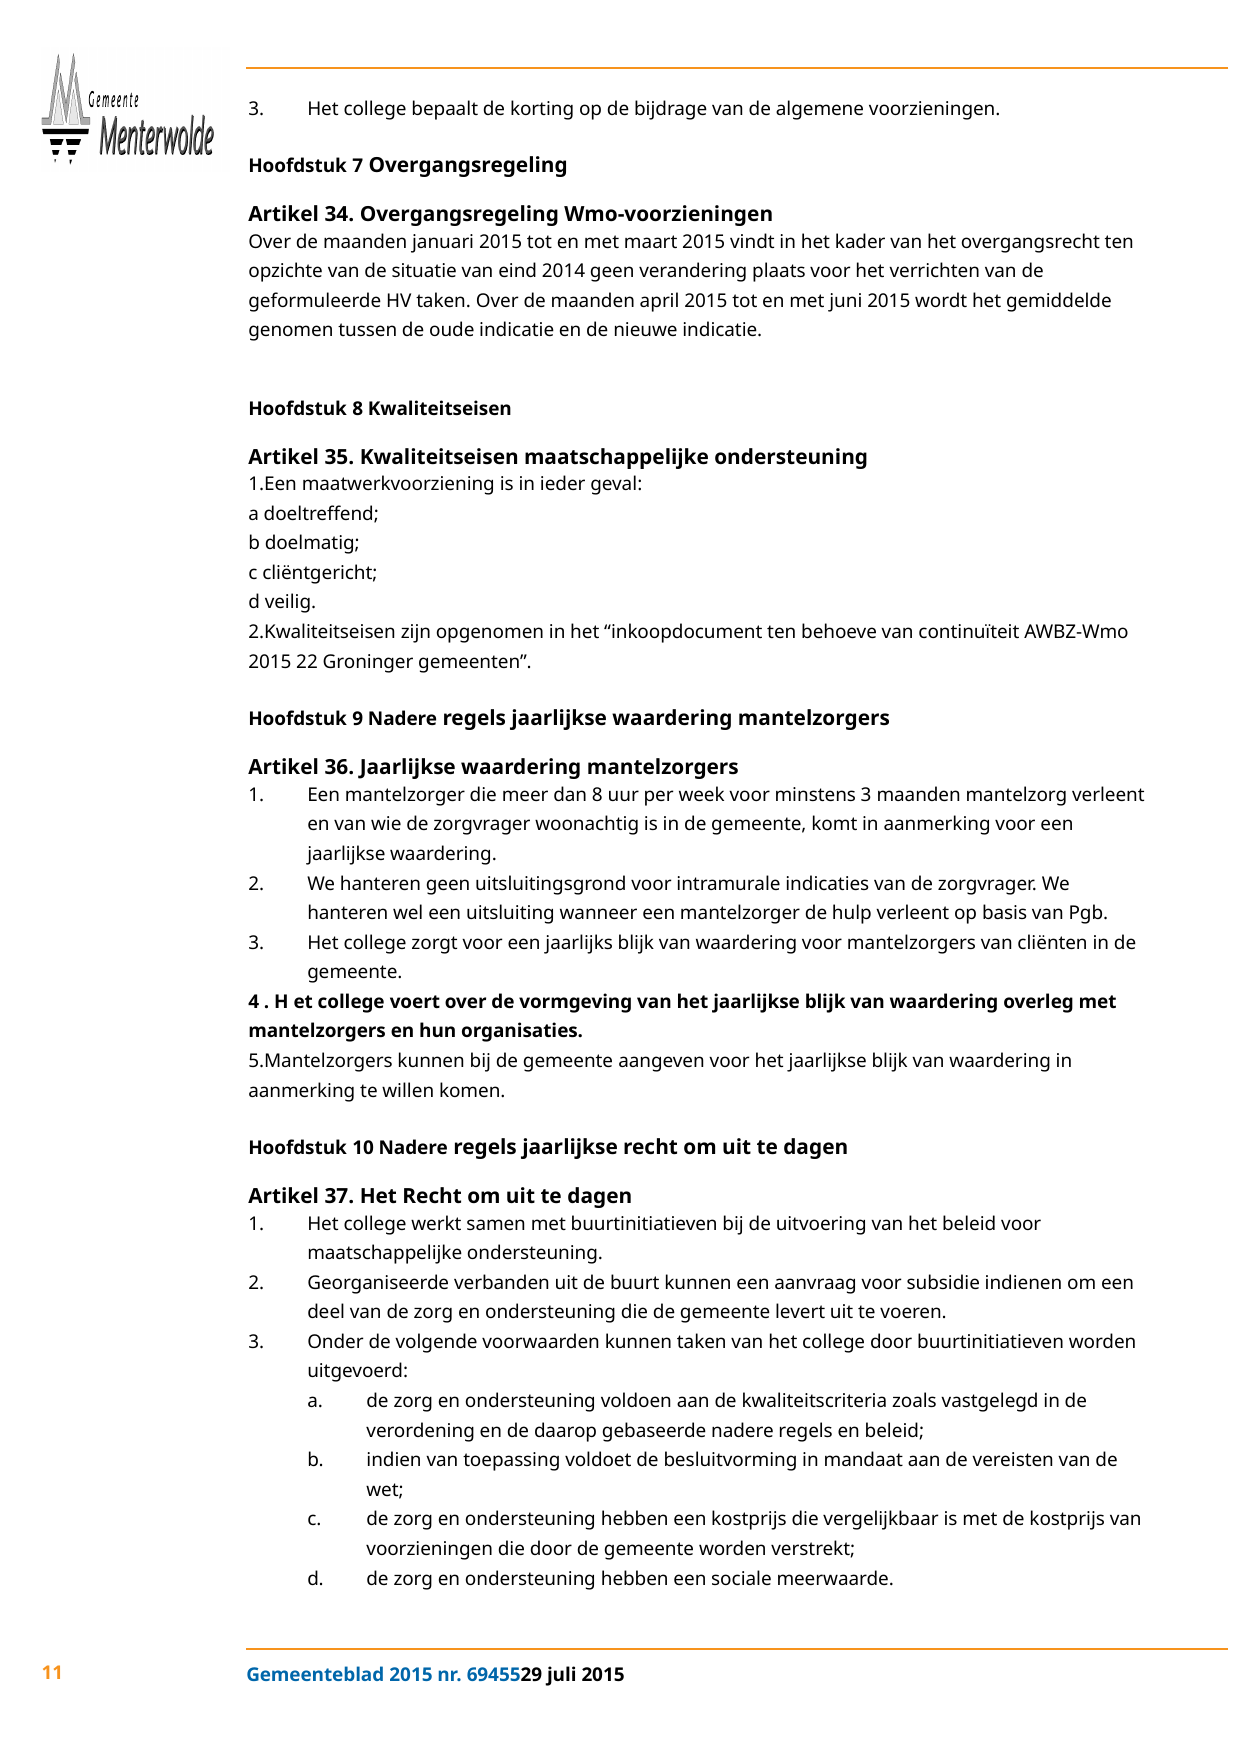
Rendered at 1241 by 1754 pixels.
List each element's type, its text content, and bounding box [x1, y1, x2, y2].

list Het college zorgt voor een jaarlijks blijk van waardering voor mantelzorgers van cliënten in de gemeente. [248, 929, 1152, 984]
text Hoofdstuk 9 Nadere regels jaarlijkse waardering mantelzorgers [248, 703, 1152, 732]
text Over de maanden januari 2015 tot en met maart 2015 vindt in het kader van het overgangsrecht ten opzichte van de situatie van eind 2014 geen verandering plaats voor het verrichten van de geformuleerde HV taken. Over de maanden april 2015 tot en met juni 2015 wordt het gemiddelde genomen tussen de oude indicatie en de nieuwe indicatie. [248, 228, 1152, 342]
list de zorg en ondersteuning hebben een kostprijs die vergelijkbaar is met de kostprijs van voorzieningen die door de gemeente worden verstrekt; [307, 1506, 1152, 1561]
text Hoofdstuk 8 Kwaliteitseisen [248, 393, 1152, 421]
text 5.Mantelzorgers kunnen bij de gemeente aangeven voor het jaarlijkse blijk van waardering in aanmerking te willen komen. [248, 1047, 1152, 1102]
list de zorg en ondersteuning voldoen aan de kwaliteitscriteria zoals vastgelegd in de verordening en de daarop gebaseerde nadere regels en beleid; [307, 1387, 1152, 1443]
list Het college werkt samen met buurtinitiatieven bij de uitvoering van het beleid voor maatschappelijke ondersteuning. [248, 1210, 1152, 1265]
list Het college bepaalt de korting op de bijdrage van de algemene voorzieningen. [248, 95, 1152, 121]
text b doelmatig; [248, 529, 1152, 555]
text a doeltreffend; [248, 500, 1152, 526]
list Georganiseerde verbanden uit de buurt kunnen een aanvraag voor subsidie indienen om een deel van de zorg en ondersteuning die de gemeente levert uit te voeren. [248, 1269, 1152, 1324]
list indien van toepassing voldoet de besluitvorming in mandaat aan de vereisten van de wet; [307, 1446, 1152, 1502]
text Artikel 36. Jaarlijkse waardering mantelzorgers [248, 752, 1152, 781]
text Artikel 35. Kwaliteitseisen maatschappelijke ondersteuning [248, 442, 1152, 470]
list We hanteren geen uitsluitingsgrond voor intramurale indicaties van de zorgvrager. We hanteren wel een uitsluiting wanneer een mantelzorger de hulp verleent op basis van Pgb. [248, 870, 1152, 925]
text Hoofdstuk 10 Nadere regels jaarlijkse recht om uit te dagen [248, 1132, 1152, 1161]
text Artikel 37. Het Recht om uit te dagen [248, 1181, 1152, 1210]
list de zorg en ondersteuning hebben een sociale meerwaarde. [307, 1565, 1152, 1591]
text d veilig. [248, 589, 1152, 614]
text c cliëntgericht; [248, 559, 1152, 585]
text 1.Een maatwerkvoorziening is in ieder geval: [248, 470, 1152, 496]
text Artikel 34. Overgangsregeling Wmo-voorzieningen [248, 199, 1152, 228]
list Onder de volgende voorwaarden kunnen taken van het college door buurtinitiatieven worden uitgevoerd: [248, 1328, 1152, 1383]
text 2.Kwaliteitseisen zijn opgenomen in het “inkoopdocument ten behoeve van continuïteit AWBZ-Wmo 2015 22 Groninger gemeenten”. [248, 618, 1152, 674]
text Hoofdstuk 7 Overgangsregeling [248, 150, 1152, 178]
picture [41, 47, 231, 172]
text 4 . H et college voert over de vormgeving van het jaarlijkse blijk van waardering overleg met mantelzorgers en hun organisaties. [248, 988, 1152, 1043]
list Een mantelzorger die meer dan 8 uur per week voor minstens 3 maanden mantelzorg verleent en van wie de zorgvrager woonachtig is in de gemeente, komt in aanmerking voor een jaarlijkse waardering. [248, 781, 1152, 866]
